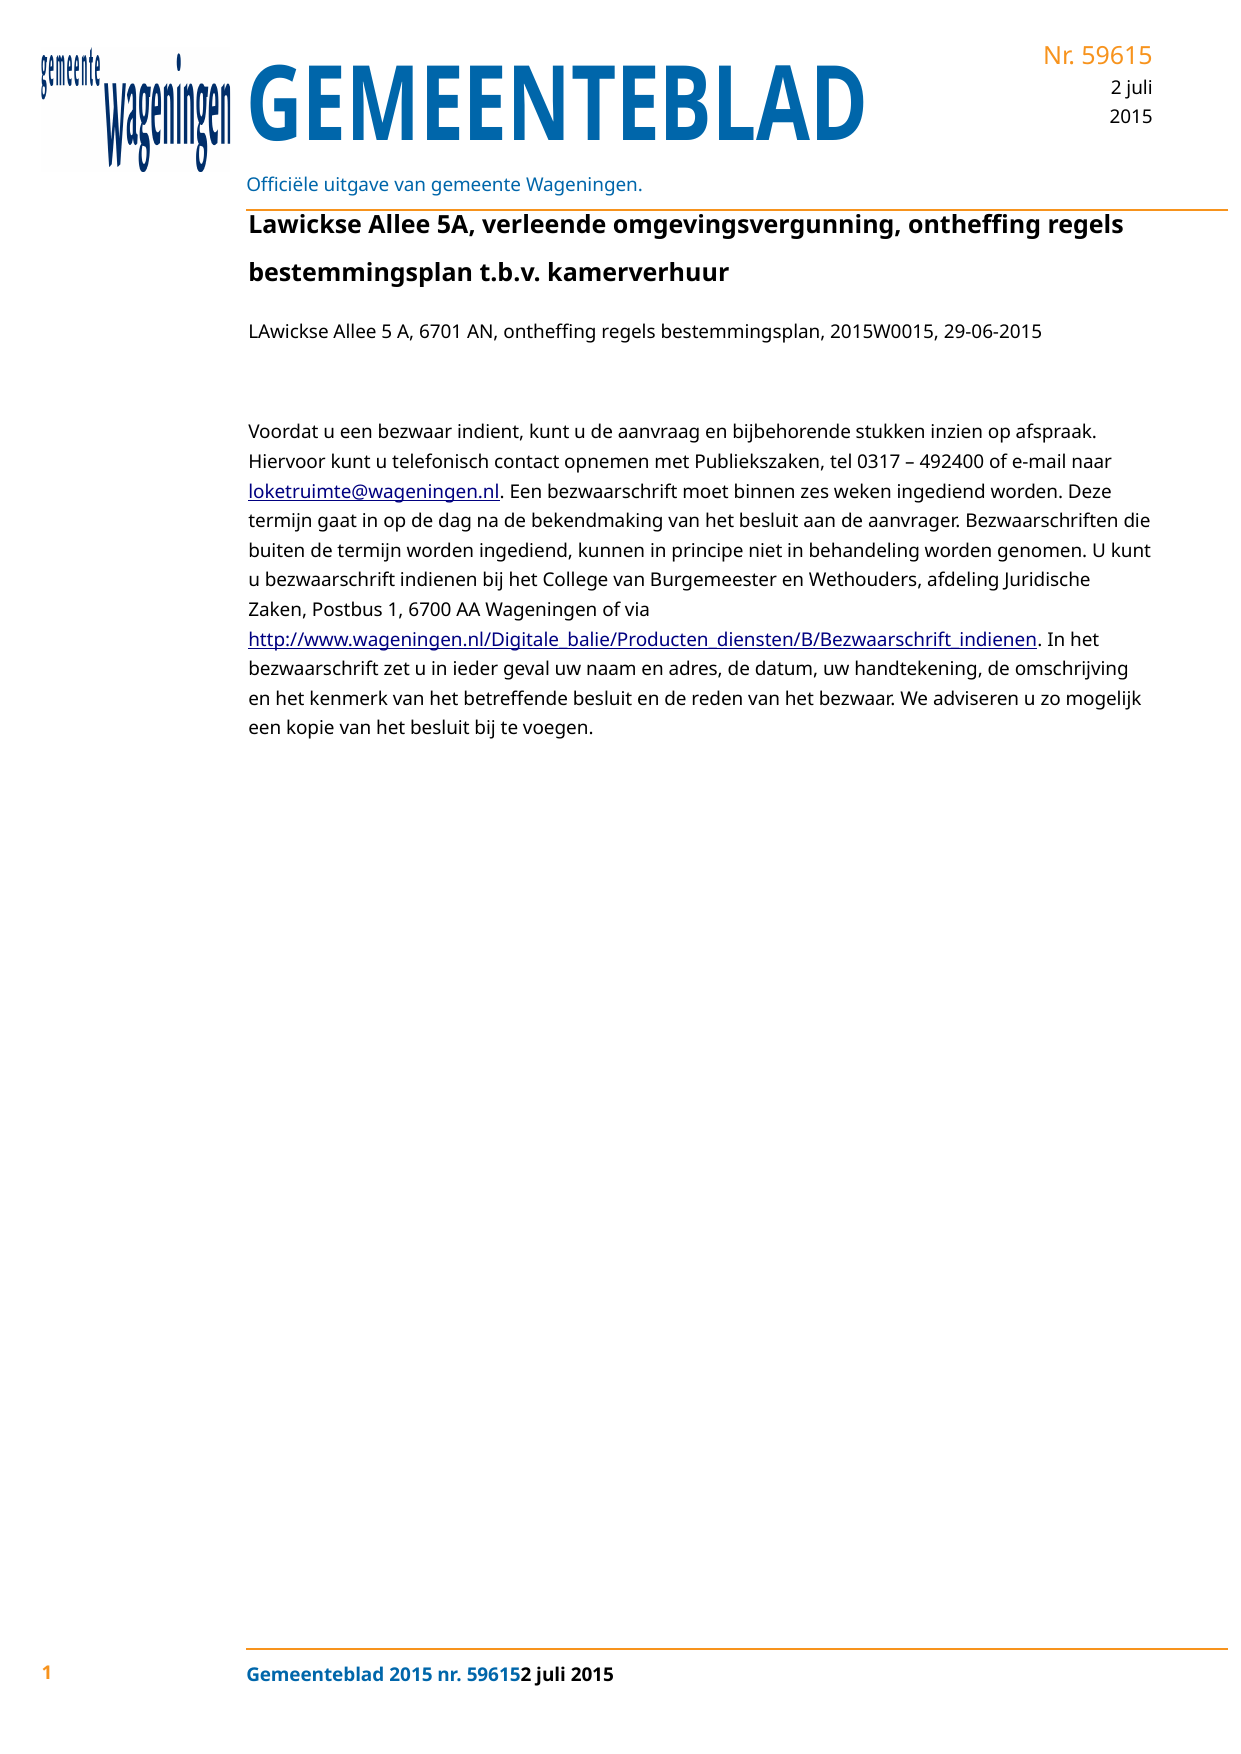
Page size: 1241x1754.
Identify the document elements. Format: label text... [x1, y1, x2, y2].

picture [41, 47, 231, 172]
text Voordat u een bezwaar indient, kunt u de aanvraag en bijbehorende stukken inzien op afspraak. Hiervoor kunt u telefonisch contact opnemen met Publiekszaken, tel 0317 – 492400 of e-mail naar loketruimte@wageningen.nl. Een bezwaarschrift moet binnen zes weken ingediend worden. Deze termijn gaat in op de dag na de bekendmaking van het besluit aan de aanvrager. Bezwaarschriften die buiten de termijn worden ingediend, kunnen in principe niet in behandeling worden genomen. U kunt u bezwaarschrift indienen bij het College van Burgemeester en Wethouders, afdeling Juridische Zaken, Postbus 1, 6700 AA Wageningen of via http://www.wageningen.nl/Digitale_balie/Producten_diensten/B/Bezwaarschrift_indienen. In het bezwaarschrift zet u in ieder geval uw naam en adres, de datum, uw handtekening, de omschrijving en het kenmerk van het betreffende besluit en de reden van het bezwaar. We adviseren u zo mogelijk een kopie van het besluit bij te voegen. [248, 419, 1152, 740]
text Lawickse Allee 5A, verleende omgevingsvergunning, ontheffing regels bestemmingsplan t.b.v. kamerverhuur [248, 211, 1152, 288]
text LAwickse Allee 5 A, 6701 AN, ontheffing regels bestemmingsplan, 2015W0015, 29-06-2015 [248, 318, 1152, 344]
